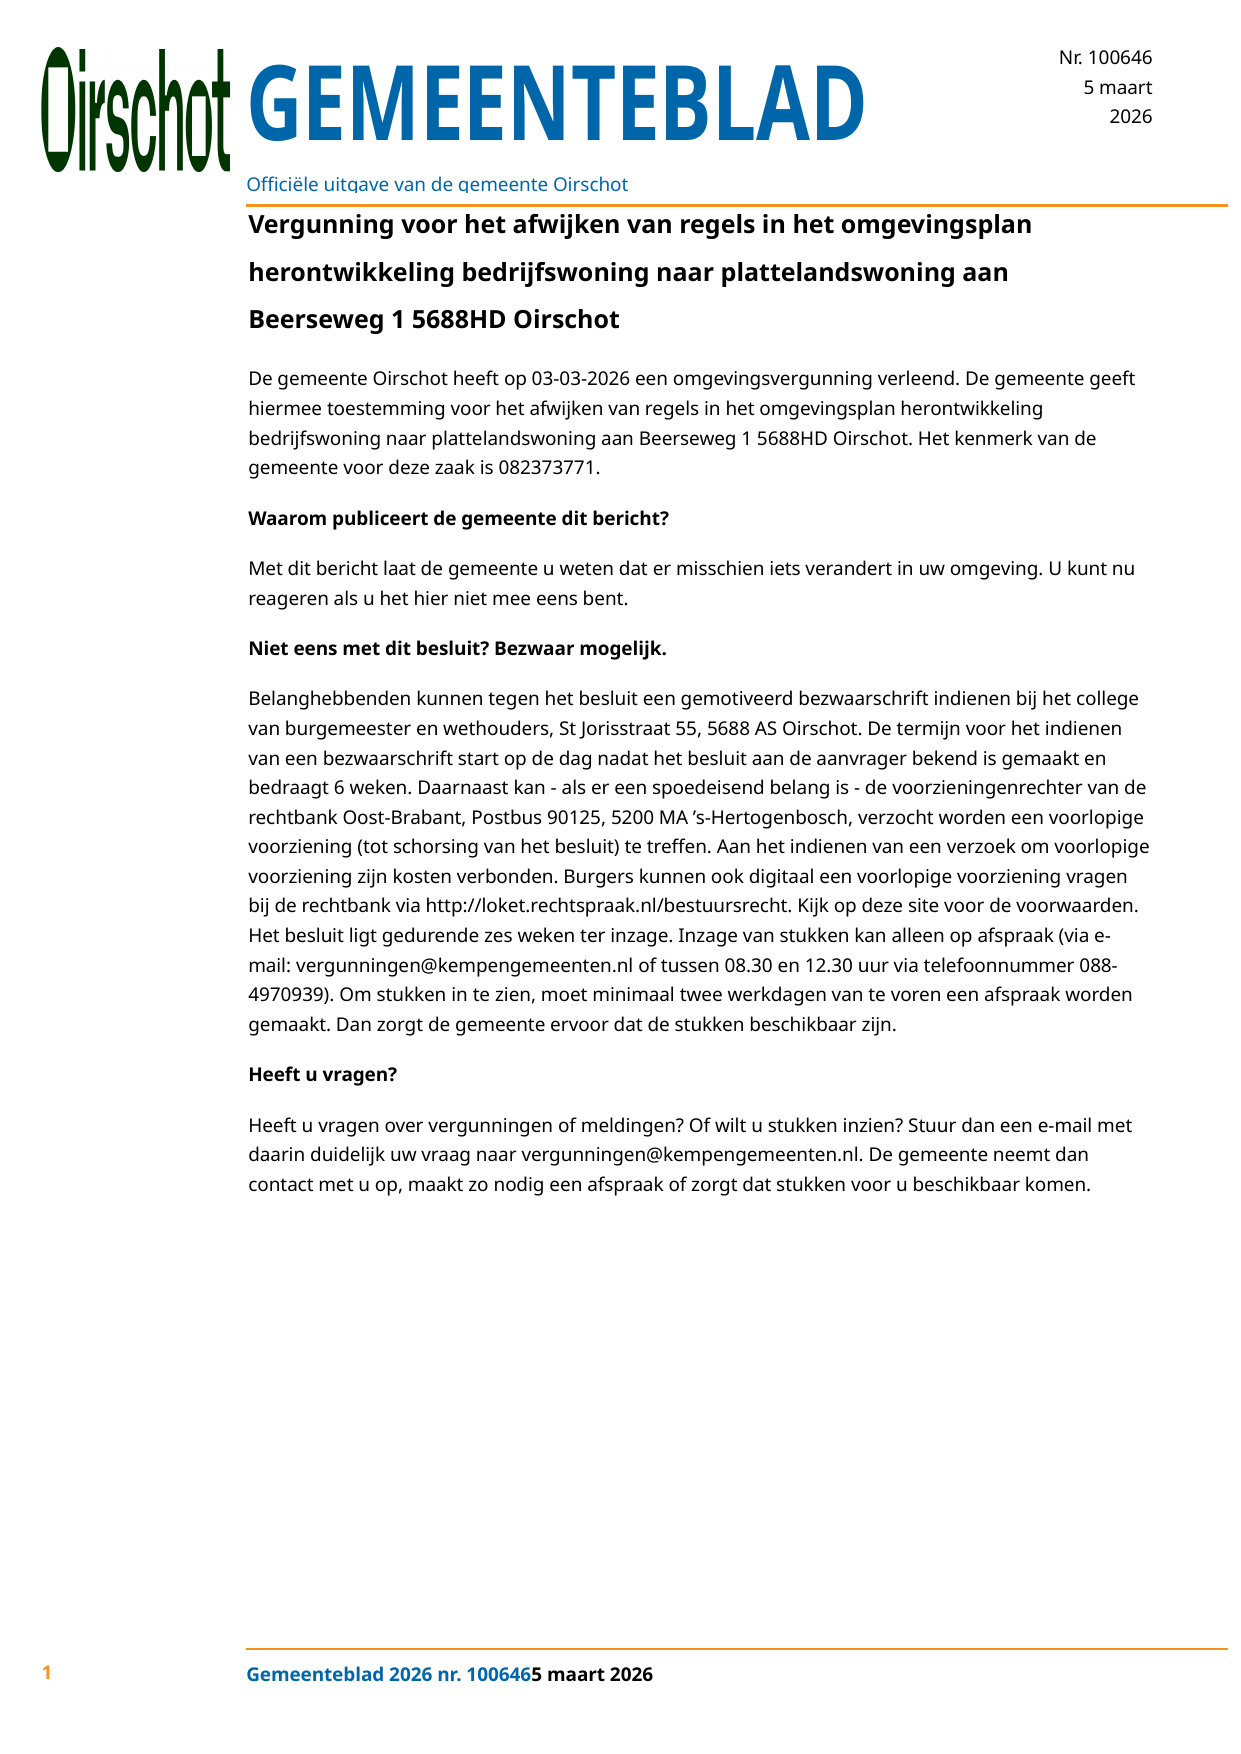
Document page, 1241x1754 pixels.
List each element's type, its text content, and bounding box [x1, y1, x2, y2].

text Heeft u vragen? [248, 1061, 1152, 1087]
text Met dit bericht laat de gemeente u weten dat er misschien iets verandert in uw omgeving. U kunt nu reageren als u het hier niet mee eens bent. [248, 555, 1152, 610]
text Waarom publiceert de gemeente dit bericht? [248, 505, 1152, 530]
text Belanghebbenden kunnen tegen het besluit een gemotiveerd bezwaarschrift indienen bij het college van burgemeester en wethouders, St Jorisstraat 55, 5688 AS Oirschot. De termijn voor het indienen van een bezwaarschrift start op de dag nadat het besluit aan de aanvrager bekend is gemaakt en bedraagt 6 weken. Daarnaast kan - als er een spoedeisend belang is - de voorzieningenrechter van de rechtbank Oost-Brabant, Postbus 90125, 5200 MA ’s-Hertogenbosch, verzocht worden een voorlopige voorziening (tot schorsing van het besluit) te treffen. Aan het indienen van een verzoek om voorlopige voorziening zijn kosten verbonden. Burgers kunnen ook digitaal een voorlopige voorziening vragen bij de rechtbank via http://loket.rechtspraak.nl/bestuursrecht. Kijk op deze site voor de voorwaarden. Het besluit ligt gedurende zes weken ter inzage. Inzage van stukken kan alleen op afspraak (via e-mail: vergunningen@kempengemeenten.nl of tussen 08.30 en 12.30 uur via telefoonnummer 088-4970939). Om stukken in te zien, moet minimaal twee werkdagen van te voren een afspraak worden gemaakt. Dan zorgt de gemeente ervoor dat de stukken beschikbaar zijn. [248, 686, 1152, 1037]
text Niet eens met dit besluit? Bezwaar mogelijk. [248, 635, 1152, 661]
text Heeft u vragen over vergunningen of meldingen? Of wilt u stukken inzien? Stuur dan een e-mail met daarin duidelijk uw vraag naar vergunningen@kempengemeenten.nl. De gemeente neemt dan contact met u op, maakt zo nodig een afspraak of zorgt dat stukken voor u beschikbaar komen. [248, 1112, 1152, 1197]
text Vergunning voor het afwijken van regels in het omgevingsplan herontwikkeling bedrijfswoning naar plattelandswoning aan Beerseweg 1 5688HD Oirschot [248, 207, 1152, 336]
picture [41, 47, 231, 172]
text De gemeente Oirschot heeft op 03-03-2026 een omgevingsvergunning verleend. De gemeente geeft hiermee toestemming voor het afwijken van regels in het omgevingsplan herontwikkeling bedrijfswoning naar plattelandswoning aan Beerseweg 1 5688HD Oirschot. Het kenmerk van de gemeente voor deze zaak is 082373771. [248, 366, 1152, 480]
